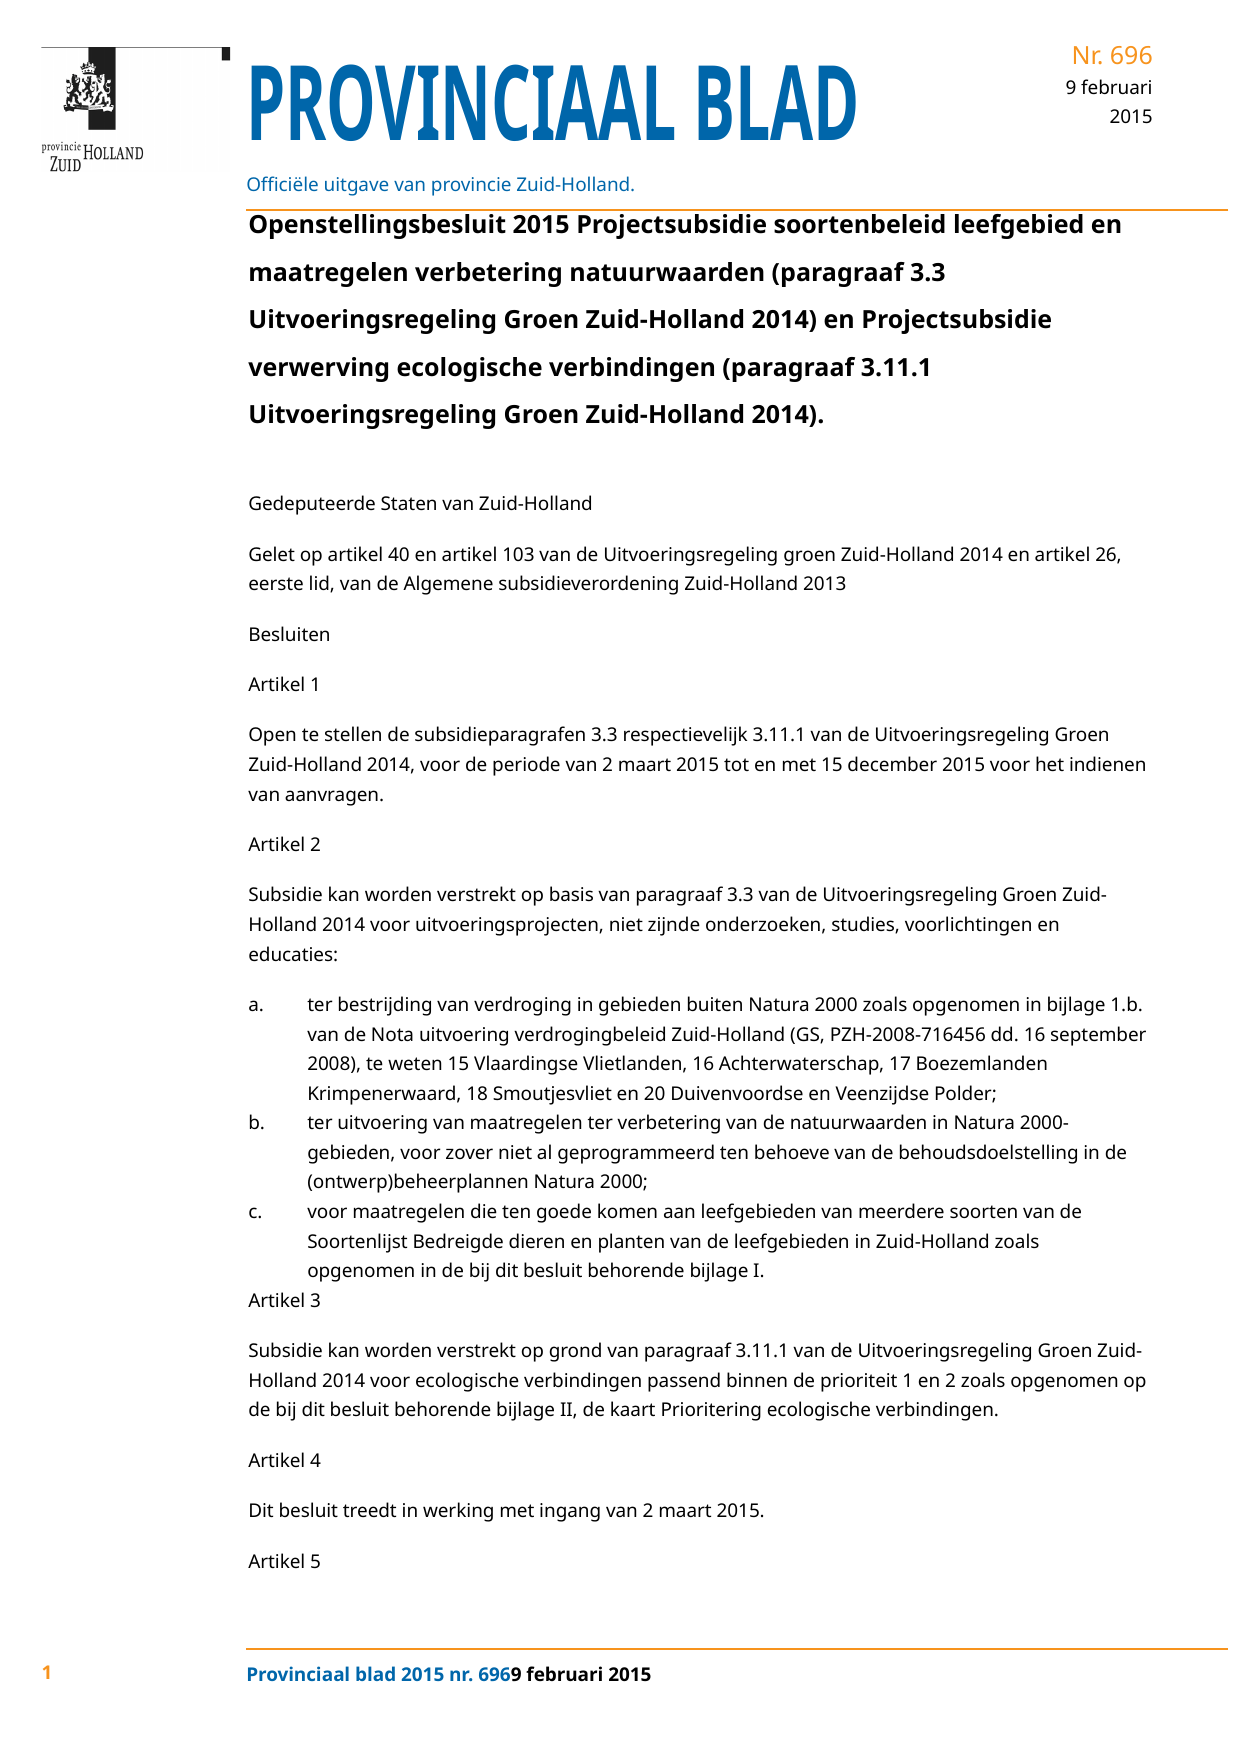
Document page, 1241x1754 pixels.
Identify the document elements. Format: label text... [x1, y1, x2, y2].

text Besluiten [248, 621, 1152, 646]
text Subsidie kan worden verstrekt op grond van paragraaf 3.11.1 van de Uitvoeringsregeling Groen Zuid-Holland 2014 voor ecologische verbindingen passend binnen de prioriteit 1 en 2 zoals opgenomen op de bij dit besluit behorende bijlage II, de kaart Prioritering ecologische verbindingen. [248, 1337, 1152, 1422]
text Gelet op artikel 40 en artikel 103 van de Uitvoeringsregeling groen Zuid-Holland 2014 en artikel 26, eerste lid, van de Algemene subsidieverordening Zuid-Holland 2013 [248, 541, 1152, 596]
text Artikel 1 [248, 671, 1152, 697]
text Artikel 5 [248, 1548, 1152, 1573]
list ter bestrijding van verdroging in gebieden buiten Natura 2000 zoals opgenomen in bijlage 1.b. van de Nota uitvoering verdrogingbeleid Zuid-Holland (GS, PZH-2008-716456 dd. 16 september 2008), te weten 15 Vlaardingse Vlietlanden, 16 Achterwaterschap, 17 Boezemlanden Krimpenerwaard, 18 Smoutjesvliet en 20 Duivenvoordse en Veenzijdse Polder; [248, 991, 1152, 1106]
text Artikel 4 [248, 1447, 1152, 1473]
list voor maatregelen die ten goede komen aan leefgebieden van meerdere soorten van de Soortenlijst Bedreigde dieren en planten van de leefgebieden in Zuid-Holland zoals opgenomen in de bij dit besluit behorende bijlage I. [248, 1198, 1152, 1283]
text Subsidie kan worden verstrekt op basis van paragraaf 3.3 van de Uitvoeringsregeling Groen Zuid-Holland 2014 voor uitvoeringsprojecten, niet zijnde onderzoeken, studies, voorlichtingen en educaties: [248, 882, 1152, 966]
text Artikel 2 [248, 831, 1152, 857]
text Gedeputeerde Staten van Zuid-Holland [248, 490, 1152, 516]
list ter uitvoering van maatregelen ter verbetering van de natuurwaarden in Natura 2000-gebieden, voor zover niet al geprogrammeerd ten behoeve van de behoudsdoelstelling in de (ontwerp)beheerplannen Natura 2000; [248, 1109, 1152, 1194]
picture [41, 47, 231, 172]
text Open te stellen de subsidieparagrafen 3.3 respectievelijk 3.11.1 van de Uitvoeringsregeling Groen Zuid-Holland 2014, voor de periode van 2 maart 2015 tot en met 15 december 2015 voor het indienen van aanvragen. [248, 722, 1152, 806]
text Artikel 3 [248, 1287, 1152, 1313]
text Openstellingsbesluit 2015 Projectsubsidie soortenbeleid leefgebied en maatregelen verbetering natuurwaarden (paragraaf 3.3 Uitvoeringsregeling Groen Zuid-Holland 2014) en Projectsubsidie verwerving ecologische verbindingen (paragraaf 3.11.1 Uitvoeringsregeling Groen Zuid-Holland 2014). [248, 211, 1152, 431]
text Dit besluit treedt in werking met ingang van 2 maart 2015. [248, 1497, 1152, 1523]
